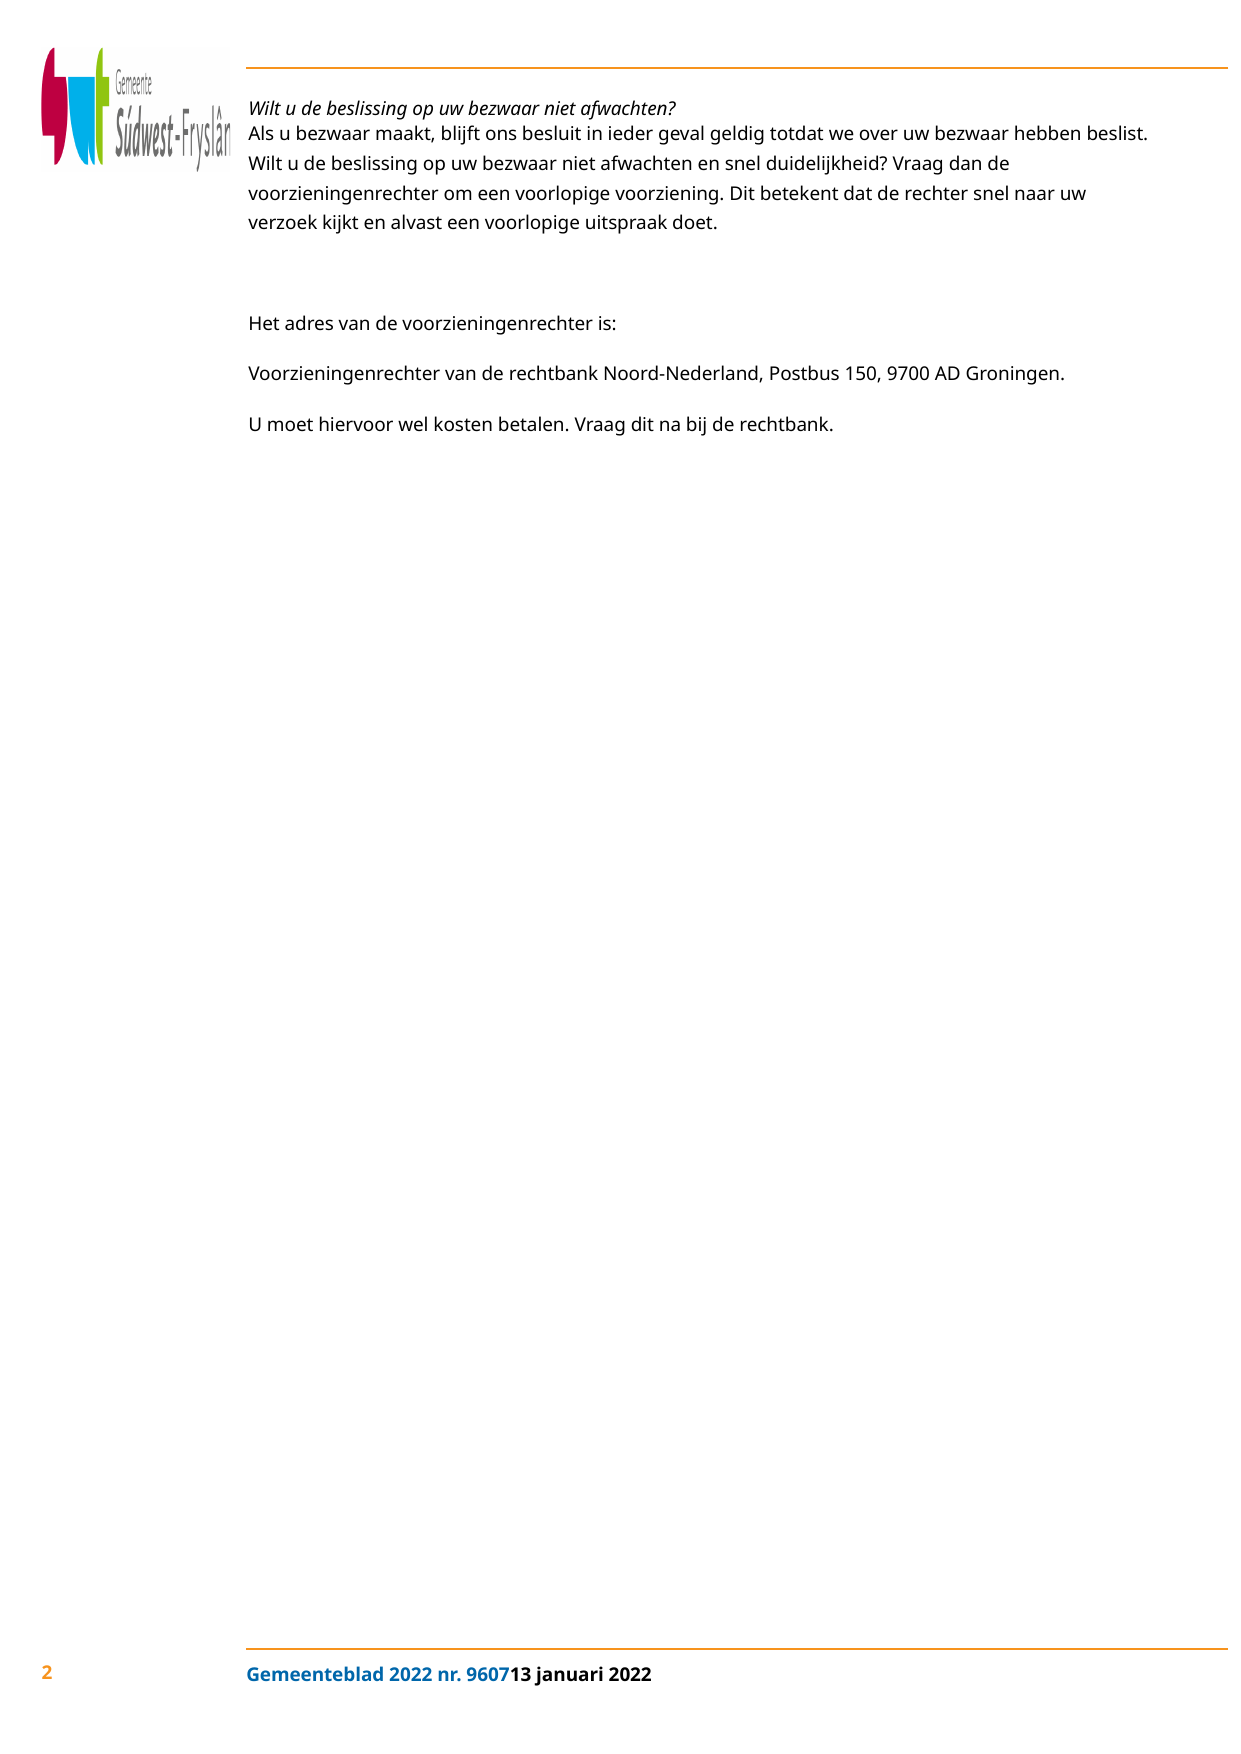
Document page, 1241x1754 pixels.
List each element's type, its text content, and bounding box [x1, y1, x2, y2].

text Het adres van de voorzieningenrechter is: [248, 310, 1152, 336]
picture [41, 47, 231, 172]
text Wilt u de beslissing op uw bezwaar niet afwachten? [248, 95, 1152, 121]
text Voorzieningenrechter van de rechtbank Noord-Nederland, Postbus 150, 9700 AD Groningen. [248, 361, 1152, 386]
text Als u bezwaar maakt, blijft ons besluit in ieder geval geldig totdat we over uw bezwaar hebben beslist. Wilt u de beslissing op uw bezwaar niet afwachten en snel duidelijkheid? Vraag dan de voorzieningenrechter om een voorlopige voorziening. Dit betekent dat de rechter snel naar uw verzoek kijkt en alvast een voorlopige uitspraak doet. [248, 121, 1152, 235]
text U moet hiervoor wel kosten betalen. Vraag dit na bij de rechtbank. [248, 411, 1152, 437]
